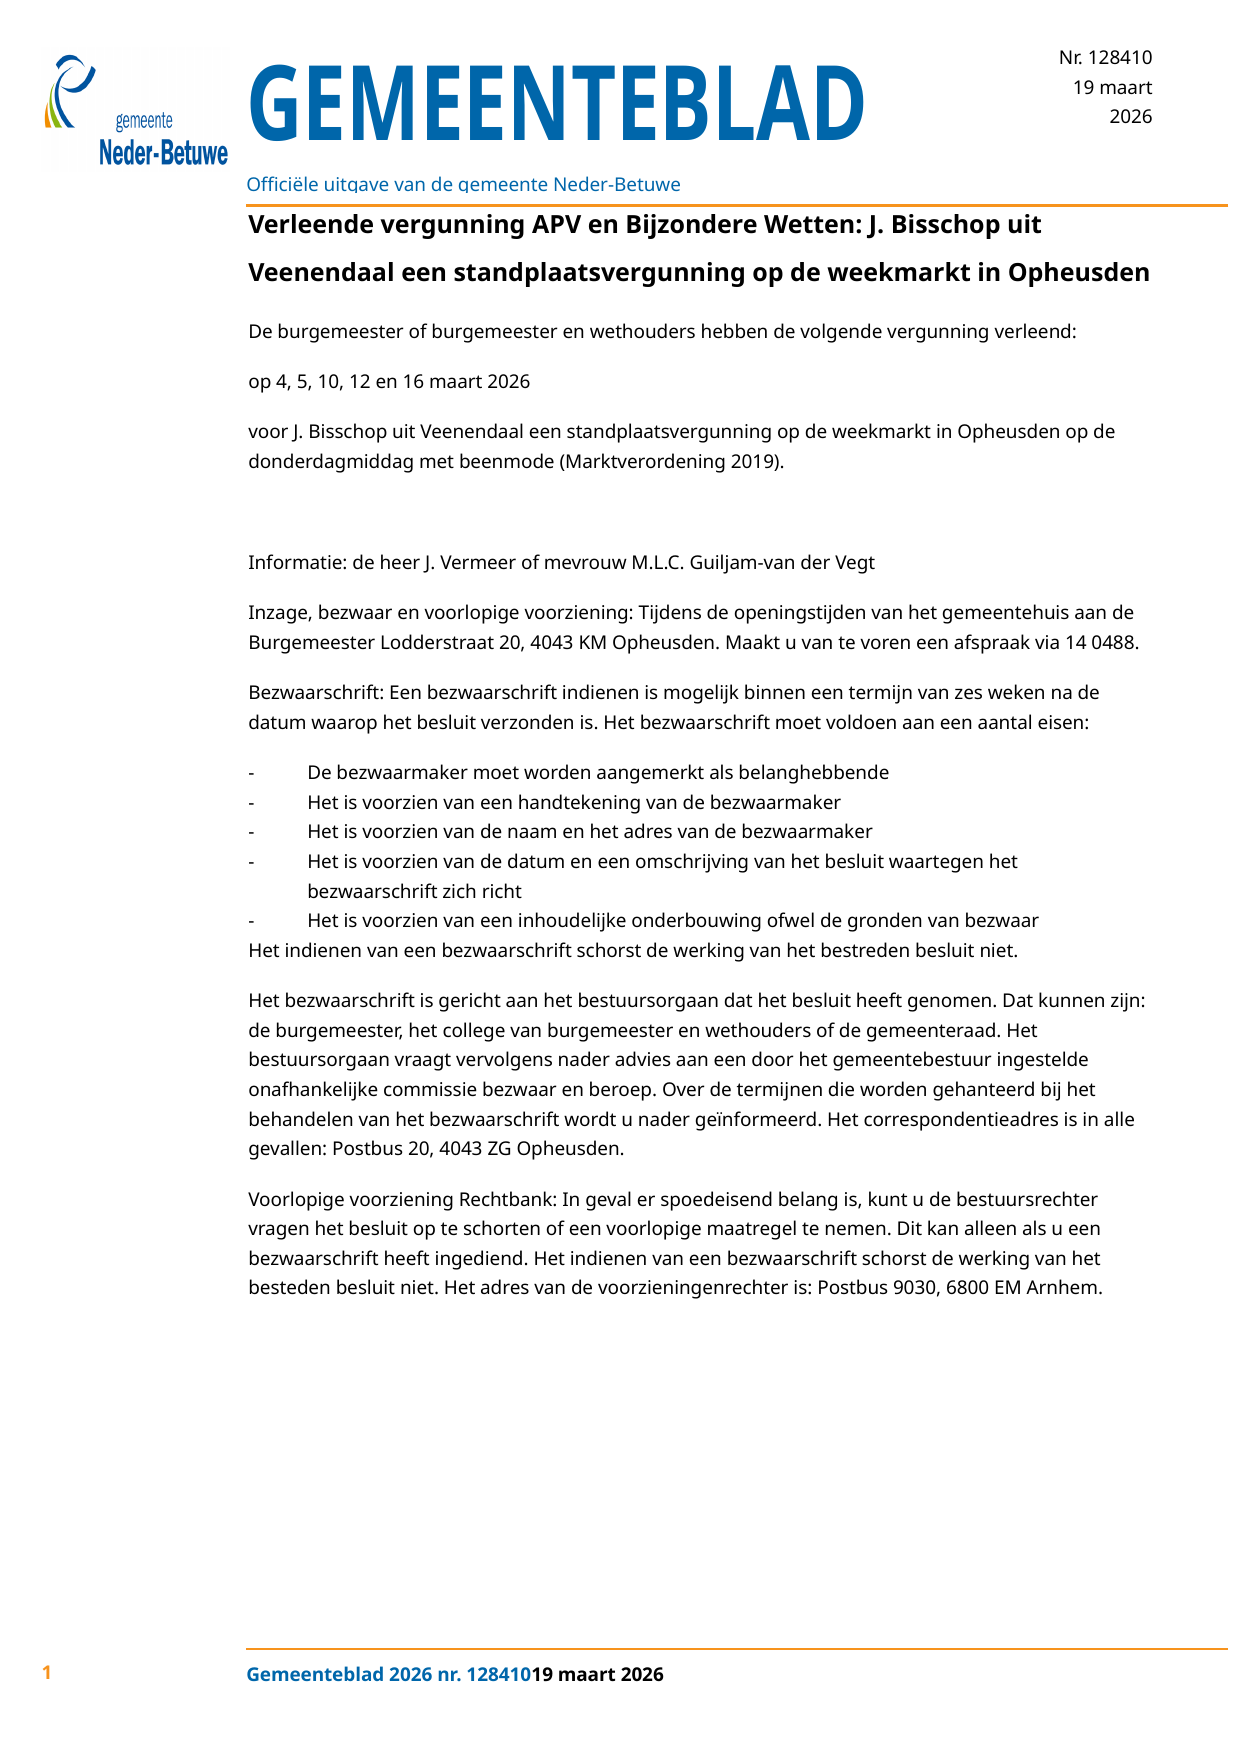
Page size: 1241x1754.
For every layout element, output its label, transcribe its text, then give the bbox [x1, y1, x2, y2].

text Voorlopige voorziening Rechtbank: In geval er spoedeisend belang is, kunt u de bestuursrechter vragen het besluit op te schorten of een voorlopige maatregel te nemen. Dit kan alleen als u een bezwaarschrift heeft ingediend. Het indienen van een bezwaarschrift schorst de werking van het besteden besluit niet. Het adres van de voorzieningenrechter is: Postbus 9030, 6800 EM Arnhem. [248, 1186, 1152, 1300]
text Informatie: de heer J. Vermeer of mevrouw M.L.C. Guiljam-van der Vegt [248, 549, 1152, 575]
text Bezwaarschrift: Een bezwaarschrift indienen is mogelijk binnen een termijn van zes weken na de datum waarop het besluit verzonden is. Het bezwaarschrift moet voldoen aan een aantal eisen: [248, 679, 1152, 735]
list Het is voorzien van een inhoudelijke onderbouwing ofwel de gronden van bezwaar [248, 907, 1152, 933]
picture [41, 47, 231, 172]
text Het bezwaarschrift is gericht aan het bestuursorgaan dat het besluit heeft genomen. Dat kunnen zijn: de burgemeester, het college van burgemeester en wethouders of de gemeenteraad. Het bestuursorgaan vraagt vervolgens nader advies aan een door het gemeentebestuur ingestelde onafhankelijke commissie bezwaar en beroep. Over de termijnen die worden gehanteerd bij het behandelen van het bezwaarschrift wordt u nader geïnformeerd. Het correspondentieadres is in alle gevallen: Postbus 20, 4043 ZG Opheusden. [248, 987, 1152, 1161]
list Het is voorzien van een handtekening van de bezwaarmaker [248, 789, 1152, 815]
list Het is voorzien van de datum en een omschrijving van het besluit waartegen het bezwaarschrift zich richt [248, 848, 1152, 904]
text voor J. Bisschop uit Veenendaal een standplaatsvergunning op de weekmarkt in Opheusden op de donderdagmiddag met beenmode (Marktverordening 2019). [248, 419, 1152, 474]
text De burgemeester of burgemeester en wethouders hebben de volgende vergunning verleend: [248, 318, 1152, 344]
text op 4, 5, 10, 12 en 16 maart 2026 [248, 368, 1152, 394]
list Het is voorzien van de naam en het adres van de bezwaarmaker [248, 819, 1152, 844]
list De bezwaarmaker moet worden aangemerkt als belanghebbende [248, 759, 1152, 785]
text Inzage, bezwaar en voorlopige voorziening: Tijdens de openingstijden van het gemeentehuis aan de Burgemeester Lodderstraat 20, 4043 KM Opheusden. Maakt u van te voren een afspraak via 14 0488. [248, 599, 1152, 655]
text Het indienen van een bezwaarschrift schorst de werking van het bestreden besluit niet. [248, 937, 1152, 963]
text Verleende vergunning APV en Bijzondere Wetten: J. Bisschop uit Veenendaal een standplaatsvergunning op de weekmarkt in Opheusden [248, 207, 1152, 288]
